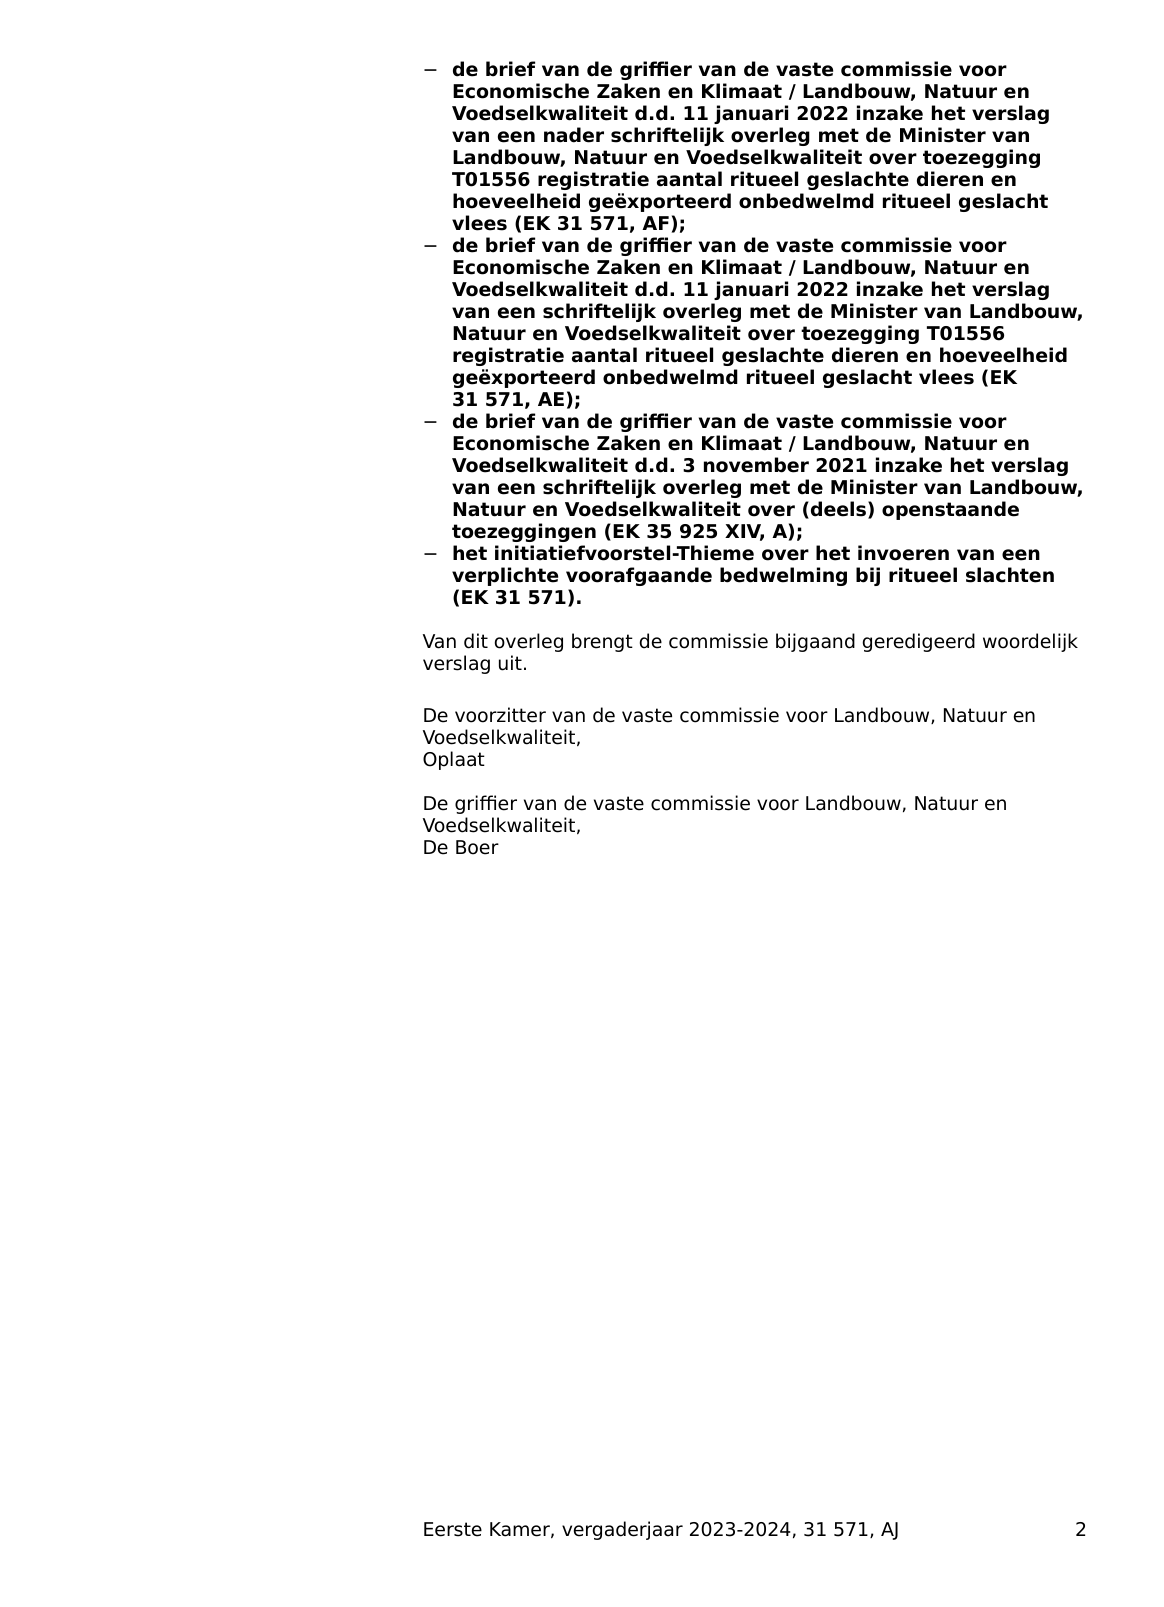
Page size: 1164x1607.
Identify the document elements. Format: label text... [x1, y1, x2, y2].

text De voorzitter van de vaste commissie voor Landbouw, Natuur en Voedselkwaliteit, Oplaat [422, 705, 1087, 771]
text Van dit overleg brengt de commissie bijgaand geredigeerd woordelijk verslag uit. [422, 631, 1087, 675]
text − het initiatiefvoorstel-Thieme over het invoeren van een verplichte voorafgaande bedwelming bij ritueel slachten (EK 31 571). [422, 543, 1087, 608]
text − de brief van de griffier van de vaste commissie voor Economische Zaken en Klimaat / Landbouw, Natuur en Voedselkwaliteit d.d. 3 november 2021 inzake het verslag van een schriftelijk overleg met de Minister van Landbouw, Natuur en Voedselkwaliteit over (deels) openstaande toezeggingen (EK 35 925 XIV, A); [422, 411, 1087, 543]
text − de brief van de griffier van de vaste commissie voor Economische Zaken en Klimaat / Landbouw, Natuur en Voedselkwaliteit d.d. 11 januari 2022 inzake het verslag van een nader schriftelijk overleg met de Minister van Landbouw, Natuur en Voedselkwaliteit over toezegging T01556 registratie aantal ritueel geslachte dieren en hoeveelheid geëxporteerd onbedwelmd ritueel geslacht vlees (EK 31 571, AF); [422, 59, 1087, 235]
text De griffier van de vaste commissie voor Landbouw, Natuur en Voedselkwaliteit, De Boer [422, 793, 1087, 859]
text − de brief van de griffier van de vaste commissie voor Economische Zaken en Klimaat / Landbouw, Natuur en Voedselkwaliteit d.d. 11 januari 2022 inzake het verslag van een schriftelijk overleg met de Minister van Landbouw, Natuur en Voedselkwaliteit over toezegging T01556 registratie aantal ritueel geslachte dieren en hoeveelheid geëxporteerd onbedwelmd ritueel geslacht vlees (EK 31 571, AE); [422, 235, 1087, 411]
